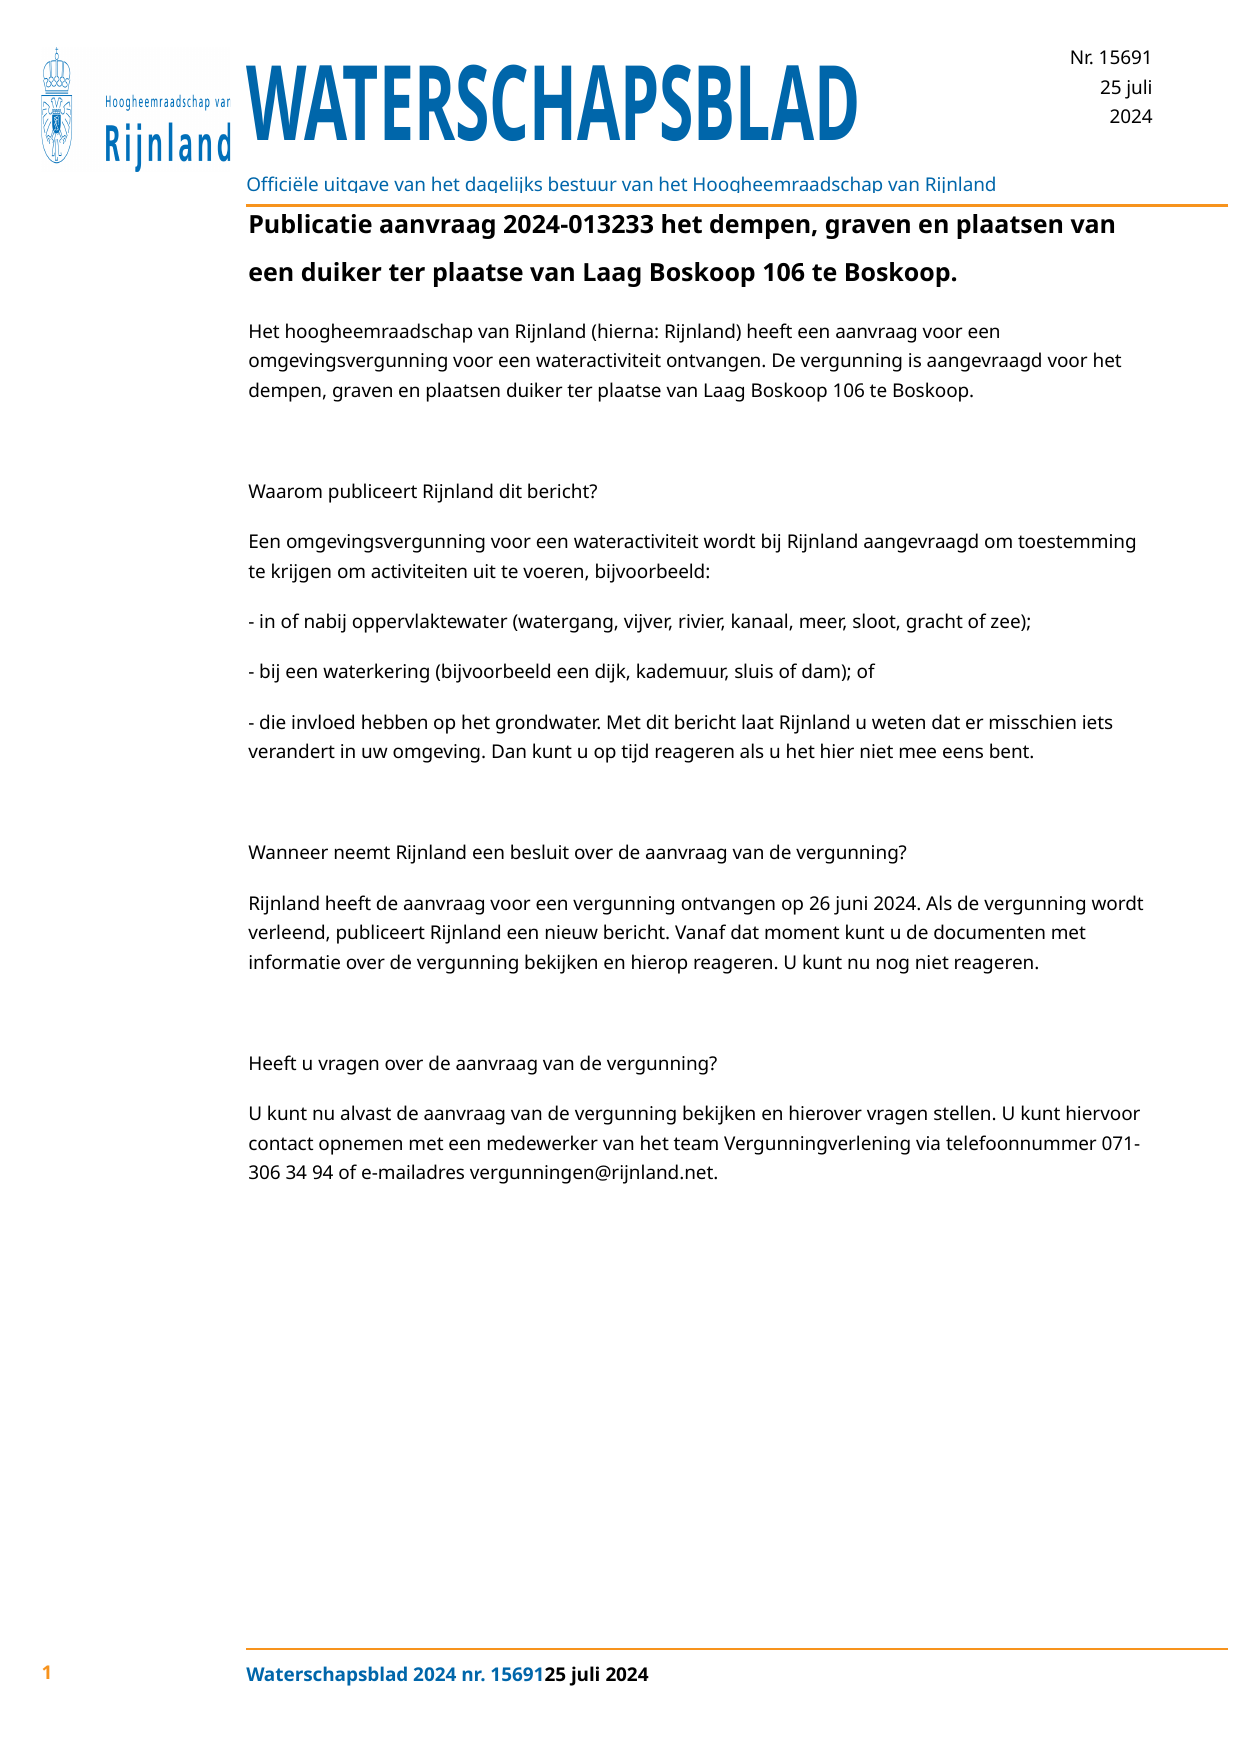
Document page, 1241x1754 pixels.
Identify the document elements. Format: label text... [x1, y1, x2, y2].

text - in of nabij oppervlaktewater (watergang, vijver, rivier, kanaal, meer, sloot, gracht of zee); [248, 608, 1152, 634]
text Wanneer neemt Rijnland een besluit over de aanvraag van de vergunning? [248, 839, 1152, 865]
text Een omgevingsvergunning voor een wateractiviteit wordt bij Rijnland aangevraagd om toestemming te krijgen om activiteiten uit te voeren, bijvoorbeeld: [248, 528, 1152, 584]
text Heeft u vragen over de aanvraag van de vergunning? [248, 1050, 1152, 1076]
text - bij een waterkering (bijvoorbeeld een dijk, kademuur, sluis of dam); of [248, 659, 1152, 684]
text U kunt nu alvast de aanvraag van de vergunning bekijken en hierover vragen stellen. U kunt hiervoor contact opnemen met een medewerker van het team Vergunningverlening via telefoonnummer 071-306 34 94 of e-mailadres vergunningen@rijnland.net. [248, 1100, 1152, 1185]
text Rijnland heeft de aanvraag voor een vergunning ontvangen op 26 juni 2024. Als de vergunning wordt verleend, publiceert Rijnland een nieuw bericht. Vanaf dat moment kunt u de documenten met informatie over de vergunning bekijken en hierop reageren. U kunt nu nog niet reageren. [248, 890, 1152, 975]
picture [41, 47, 231, 172]
text Waarom publiceert Rijnland dit bericht? [248, 478, 1152, 504]
text Het hoogheemraadschap van Rijnland (hierna: Rijnland) heeft een aanvraag voor een omgevingsvergunning voor een wateractiviteit ontvangen. De vergunning is aangevraagd voor het dempen, graven en plaatsen duiker ter plaatse van Laag Boskoop 106 te Boskoop. [248, 318, 1152, 403]
text - die invloed hebben op het grondwater. Met dit bericht laat Rijnland u weten dat er misschien iets verandert in uw omgeving. Dan kunt u op tijd reageren als u het hier niet mee eens bent. [248, 709, 1152, 764]
text Publicatie aanvraag 2024-013233 het dempen, graven en plaatsen van een duiker ter plaatse van Laag Boskoop 106 te Boskoop. [248, 207, 1152, 288]
